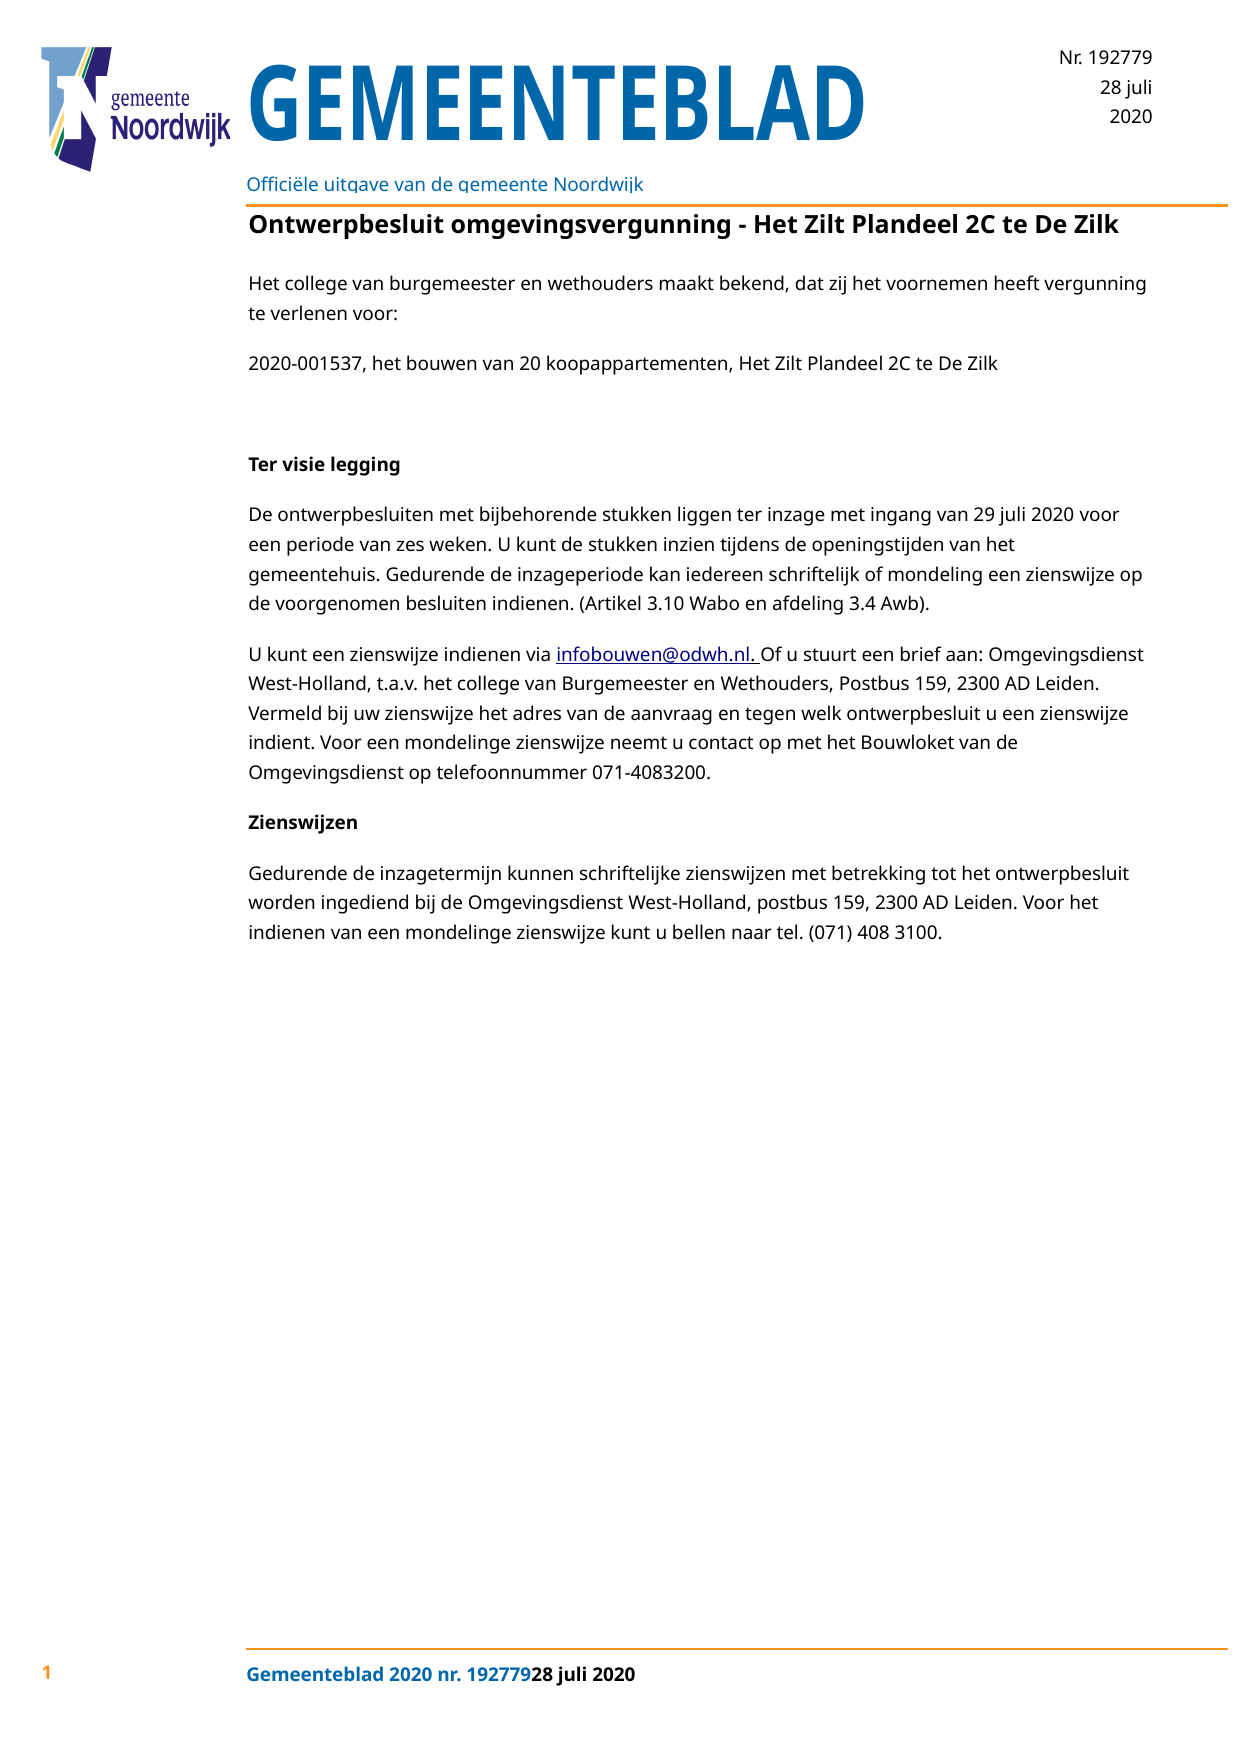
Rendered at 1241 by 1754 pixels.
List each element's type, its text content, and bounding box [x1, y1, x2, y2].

text De ontwerpbesluiten met bijbehorende stukken liggen ter inzage met ingang van 29 juli 2020 voor een periode van zes weken. U kunt de stukken inzien tijdens de openingstijden van het gemeentehuis. Gedurende de inzageperiode kan iedereen schriftelijk of mondeling een zienswijze op de voorgenomen besluiten indienen. (Artikel 3.10 Wabo en afdeling 3.4 Awb). [248, 502, 1152, 616]
text U kunt een zienswijze indienen via infobouwen@odwh.nl. Of u stuurt een brief aan: Omgevingsdienst West-Holland, t.a.v. het college van Burgemeester en Wethouders, Postbus 159, 2300 AD Leiden. Vermeld bij uw zienswijze het adres van de aanvraag en tegen welk ontwerpbesluit u een zienswijze indient. Voor een mondelinge zienswijze neemt u contact op met het Bouwloket van de Omgevingsdienst op telefoonnummer 071-4083200. [248, 641, 1152, 785]
text Ter visie legging [248, 451, 1152, 477]
text Het college van burgemeester en wethouders maakt bekend, dat zij het voornemen heeft vergunning te verlenen voor: [248, 270, 1152, 326]
text Ontwerpbesluit omgevingsvergunning - Het Zilt Plandeel 2C te De Zilk [248, 207, 1152, 241]
text Zienswijzen [248, 809, 1152, 835]
text Gedurende de inzagetermijn kunnen schriftelijke zienswijzen met betrekking tot het ontwerpbesluit worden ingediend bij de Omgevingsdienst West-Holland, postbus 159, 2300 AD Leiden. Voor het indienen van een mondelinge zienswijze kunt u bellen naar tel. (071) 408 3100. [248, 860, 1152, 945]
text 2020-001537, het bouwen van 20 koopappartementen, Het Zilt Plandeel 2C te De Zilk [248, 350, 1152, 376]
picture [41, 47, 231, 172]
